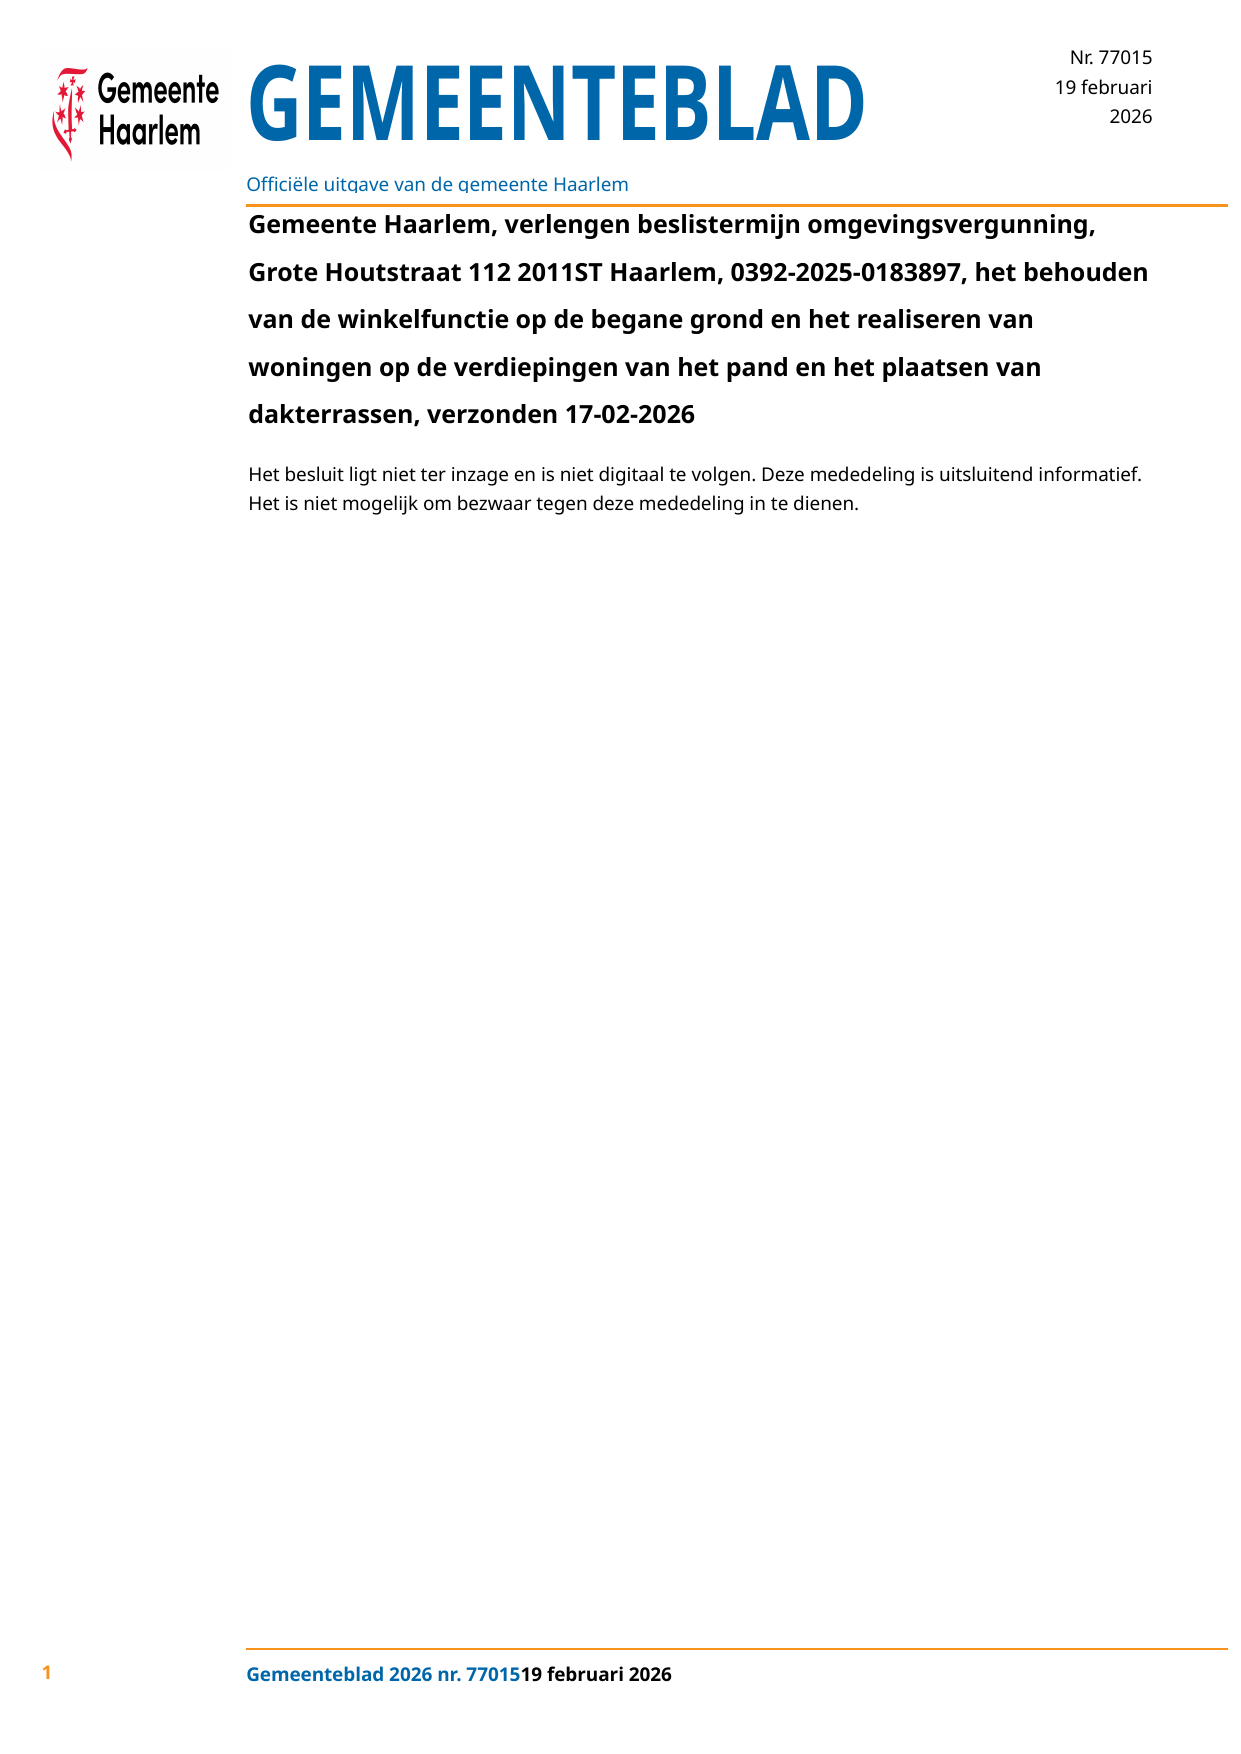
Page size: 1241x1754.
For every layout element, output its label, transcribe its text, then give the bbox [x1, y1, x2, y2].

text Het besluit ligt niet ter inzage en is niet digitaal te volgen. Deze mededeling is uitsluitend informatief. Het is niet mogelijk om bezwaar tegen deze mededeling in te dienen. [248, 461, 1152, 516]
picture [41, 47, 231, 172]
text Gemeente Haarlem, verlengen beslistermijn omgevingsvergunning, Grote Houtstraat 112 2011ST Haarlem, 0392-2025-0183897, het behouden van de winkelfunctie op de begane grond en het realiseren van woningen op de verdiepingen van het pand en het plaatsen van dakterrassen, verzonden 17-02-2026 [248, 207, 1152, 431]
